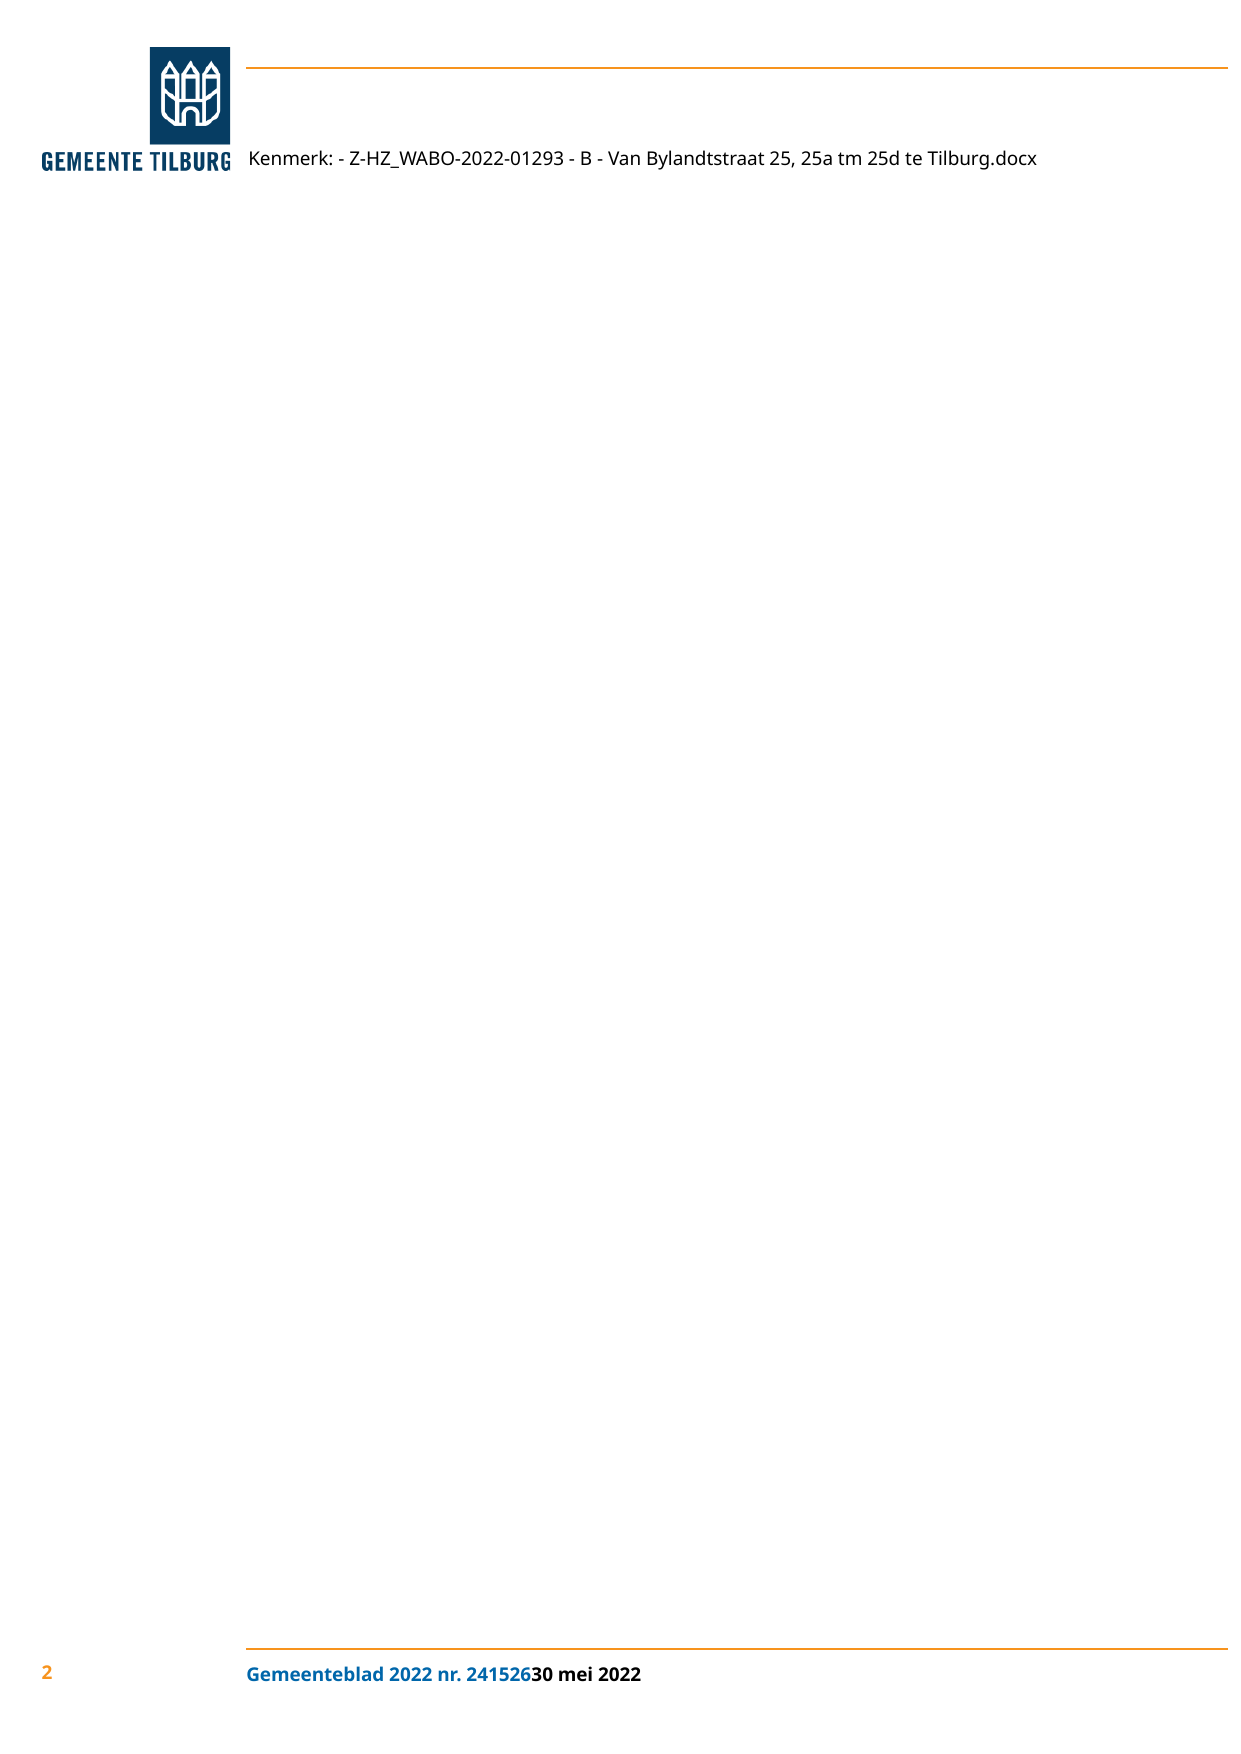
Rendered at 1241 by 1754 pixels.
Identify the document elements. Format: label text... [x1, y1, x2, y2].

picture [41, 47, 231, 172]
text Kenmerk: - Z-HZ_WABO-2022-01293 - B - Van Bylandtstraat 25, 25a tm 25d te Tilburg.docx [248, 145, 1152, 171]
